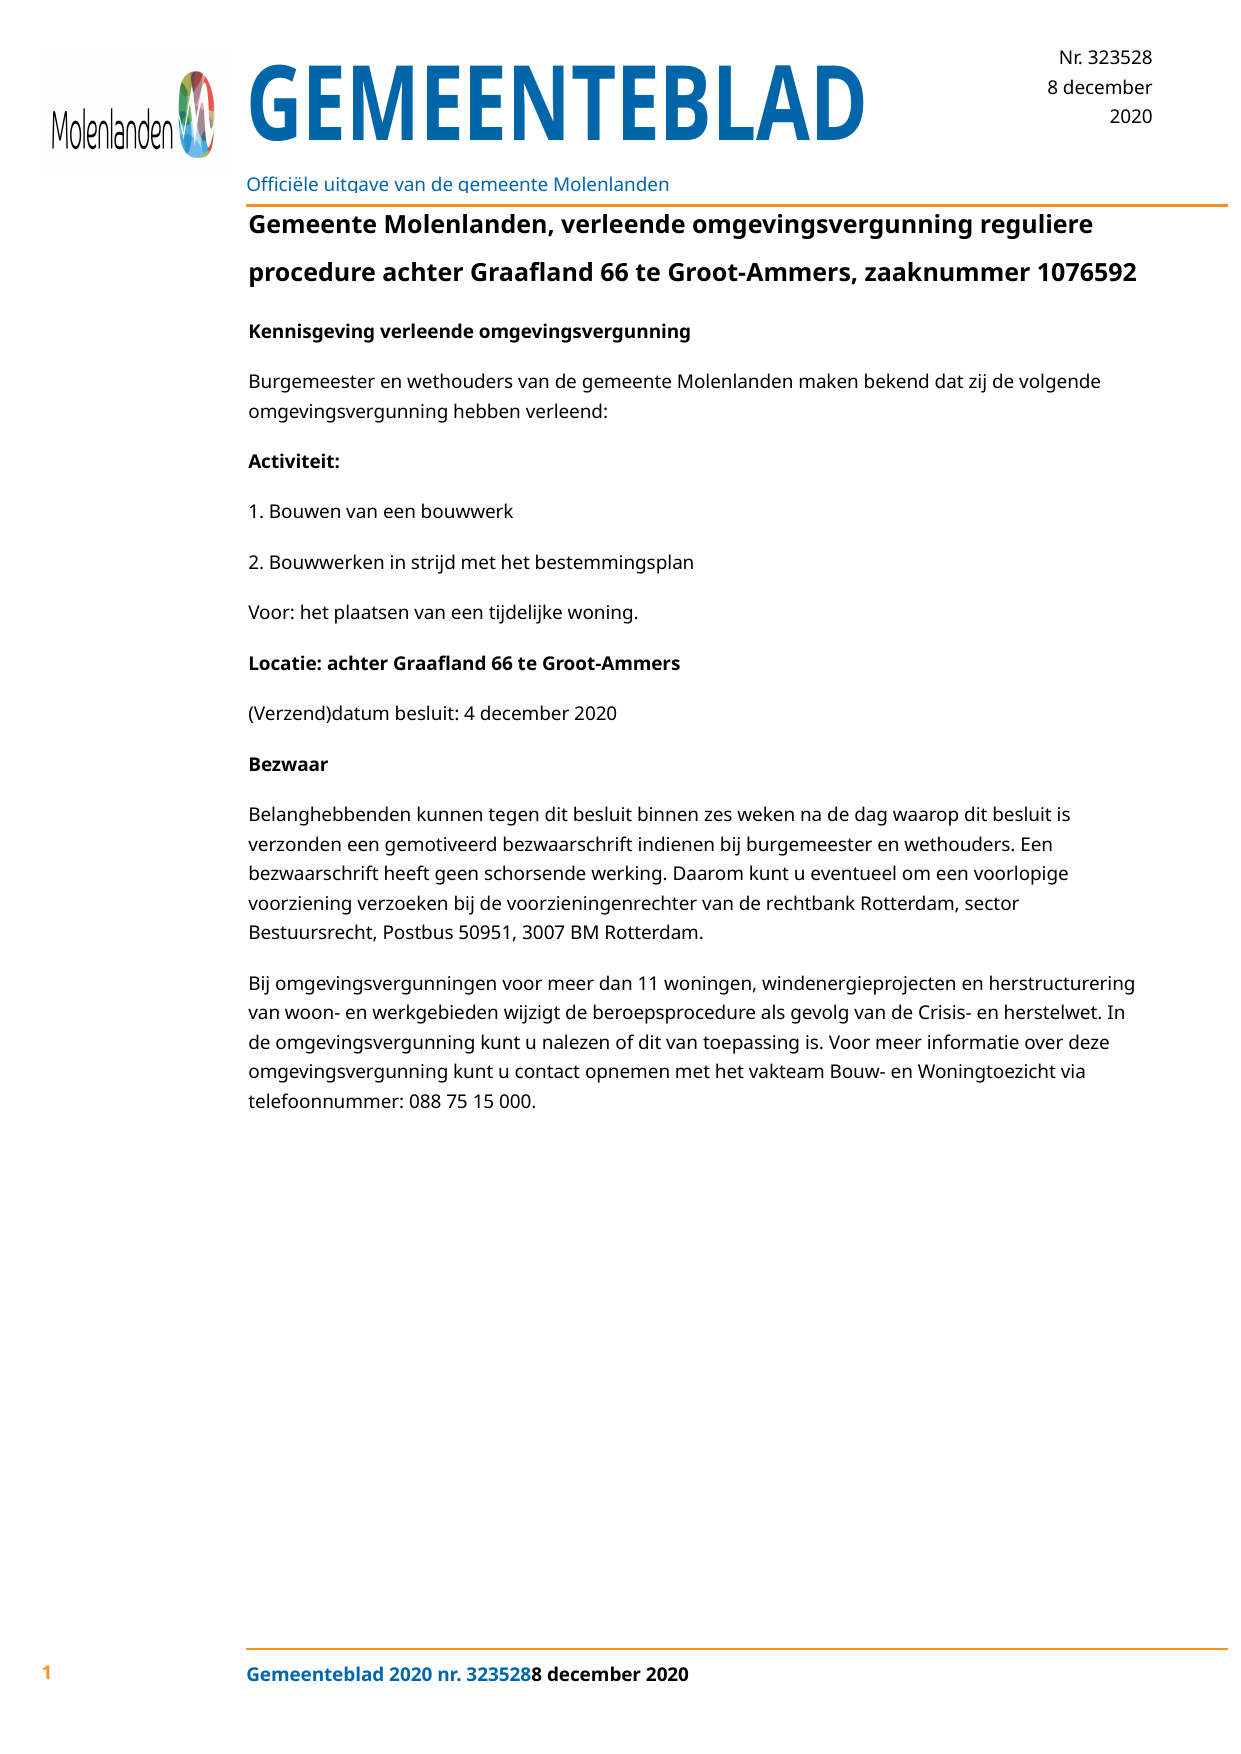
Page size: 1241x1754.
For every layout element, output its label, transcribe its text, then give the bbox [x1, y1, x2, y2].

picture [41, 47, 231, 172]
text Burgemeester en wethouders van de gemeente Molenlanden maken bekend dat zij de volgende omgevingsvergunning hebben verleend: [248, 368, 1152, 424]
text 2. Bouwwerken in strijd met het bestemmingsplan [248, 549, 1152, 575]
text Bezwaar [248, 751, 1152, 777]
text Locatie: achter Graafland 66 te Groot-Ammers [248, 650, 1152, 676]
text Bij omgevingsvergunningen voor meer dan 11 woningen, windenergieprojecten en herstructurering van woon- en werkgebieden wijzigt de beroepsprocedure als gevolg van de Crisis- en herstelwet. In de omgevingsvergunning kunt u nalezen of dit van toepassing is. Voor meer informatie over deze omgevingsvergunning kunt u contact opnemen met het vakteam Bouw- en Woningtoezicht via telefoonnummer: 088 75 15 000. [248, 970, 1152, 1114]
text Voor: het plaatsen van een tijdelijke woning. [248, 599, 1152, 625]
text Belanghebbenden kunnen tegen dit besluit binnen zes weken na de dag waarop dit besluit is verzonden een gemotiveerd bezwaarschrift indienen bij burgemeester en wethouders. Een bezwaarschrift heeft geen schorsende werking. Daarom kunt u eventueel om een voorlopige voorziening verzoeken bij de voorzieningenrechter van de rechtbank Rotterdam, sector Bestuursrecht, Postbus 50951, 3007 BM Rotterdam. [248, 801, 1152, 945]
text Gemeente Molenlanden, verleende omgevingsvergunning reguliere procedure achter Graafland 66 te Groot-Ammers, zaaknummer 1076592 [248, 207, 1152, 288]
text Activiteit: [248, 448, 1152, 474]
text Kennisgeving verleende omgevingsvergunning [248, 318, 1152, 344]
text 1. Bouwen van een bouwwerk [248, 499, 1152, 524]
text (Verzend)datum besluit: 4 december 2020 [248, 700, 1152, 726]
